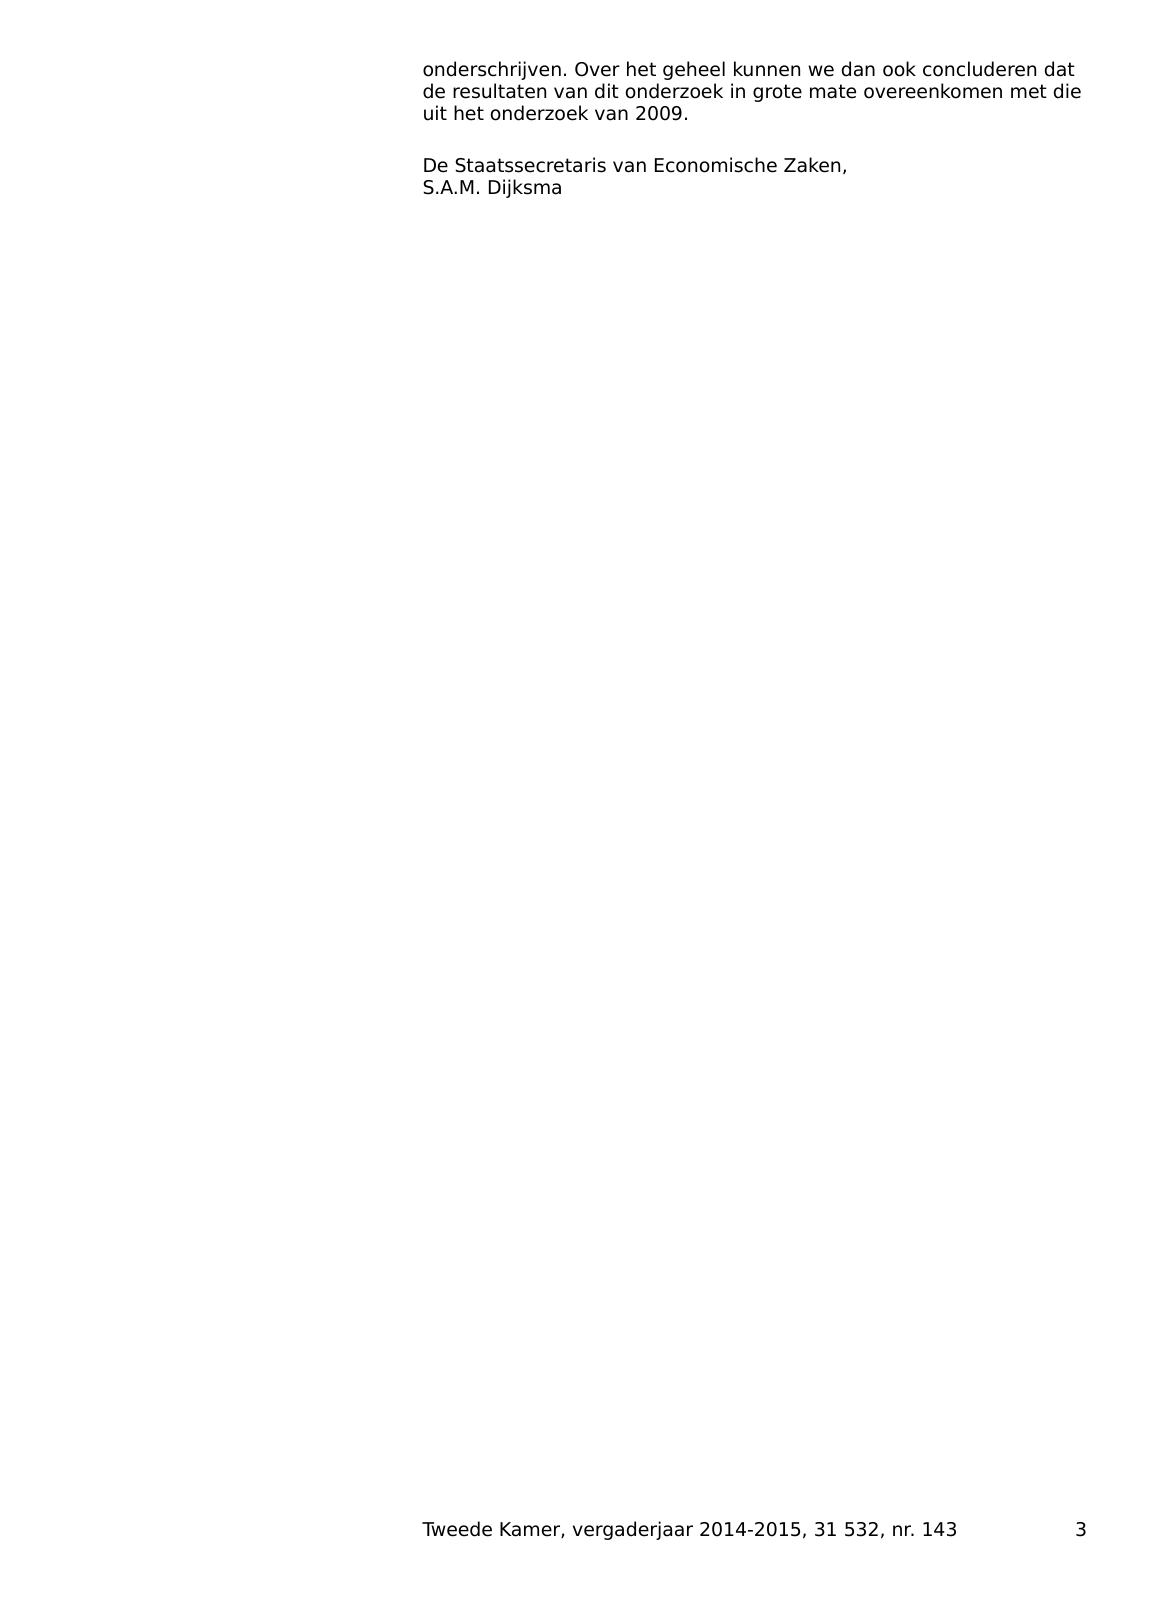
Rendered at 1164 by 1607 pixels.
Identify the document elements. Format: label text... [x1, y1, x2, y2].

text De Staatssecretaris van Economische Zaken, S.A.M. Dijksma [422, 155, 1087, 199]
text onderschrijven. Over het geheel kunnen we dan ook concluderen dat de resultaten van dit onderzoek in grote mate overeenkomen met die uit het onderzoek van 2009. [422, 59, 1087, 125]
